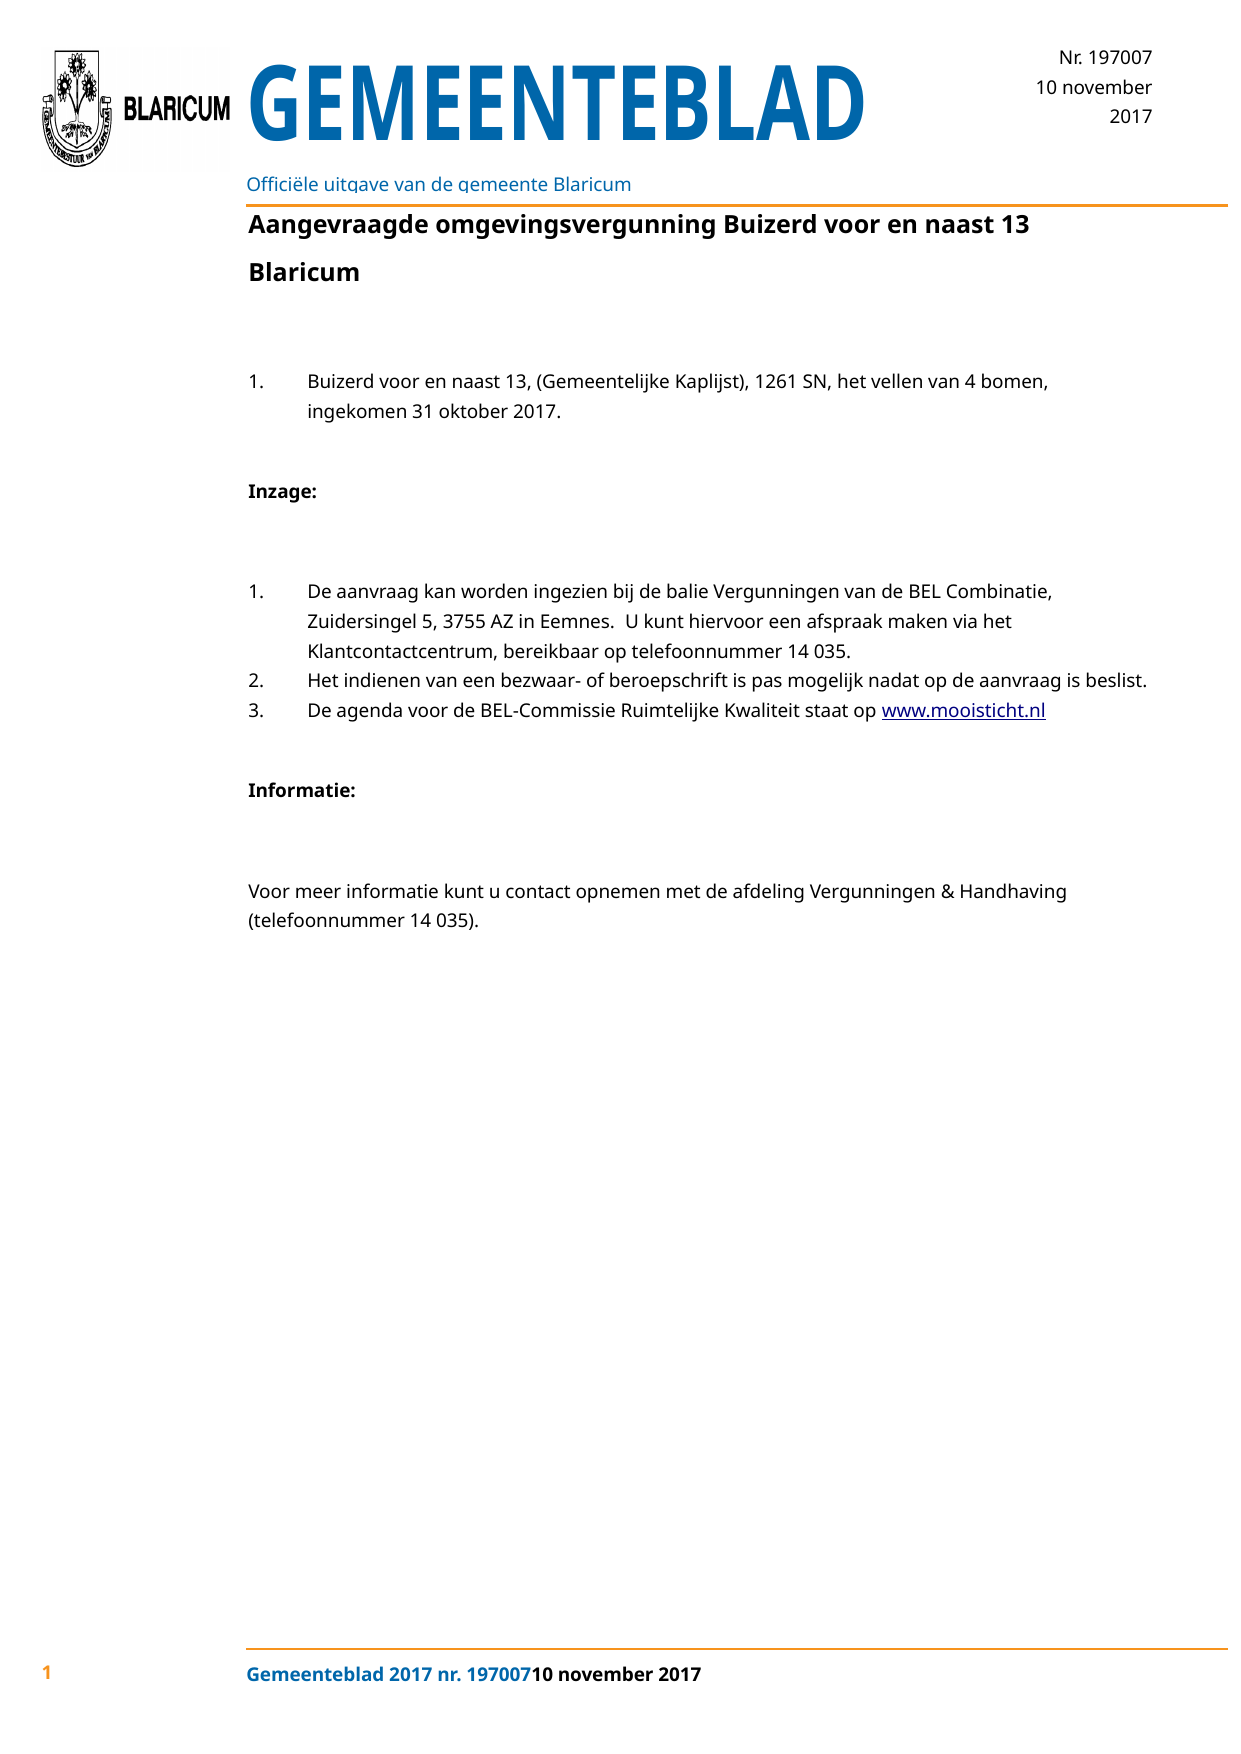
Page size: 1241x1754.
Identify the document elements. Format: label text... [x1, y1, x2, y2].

text Informatie: [248, 777, 1152, 803]
text Voor meer informatie kunt u contact opnemen met de afdeling Vergunningen & Handhaving (telefoonnummer 14 035). [248, 878, 1152, 933]
list Het indienen van een bezwaar- of beroepschrift is pas mogelijk nadat op de aanvraag is beslist. [248, 667, 1152, 693]
picture [41, 47, 231, 172]
text Inzage: [248, 478, 1152, 504]
list De aanvraag kan worden ingezien bij de balie Vergunningen van de BEL Combinatie, Zuidersingel 5, 3755 AZ in Eemnes. U kunt hiervoor een afspraak maken via het Klantcontactcentrum, bereikbaar op telefoonnummer 14 035. [248, 579, 1152, 664]
text Aangevraagde omgevingsvergunning Buizerd voor en naast 13 Blaricum [248, 207, 1152, 288]
list Buizerd voor en naast 13, (Gemeentelijke Kaplijst), 1261 SN, het vellen van 4 bomen, ingekomen 31 oktober 2017. [248, 368, 1152, 424]
list De agenda voor de BEL-Commissie Ruimtelijke Kwaliteit staat op www.mooisticht.nl [248, 697, 1152, 723]
